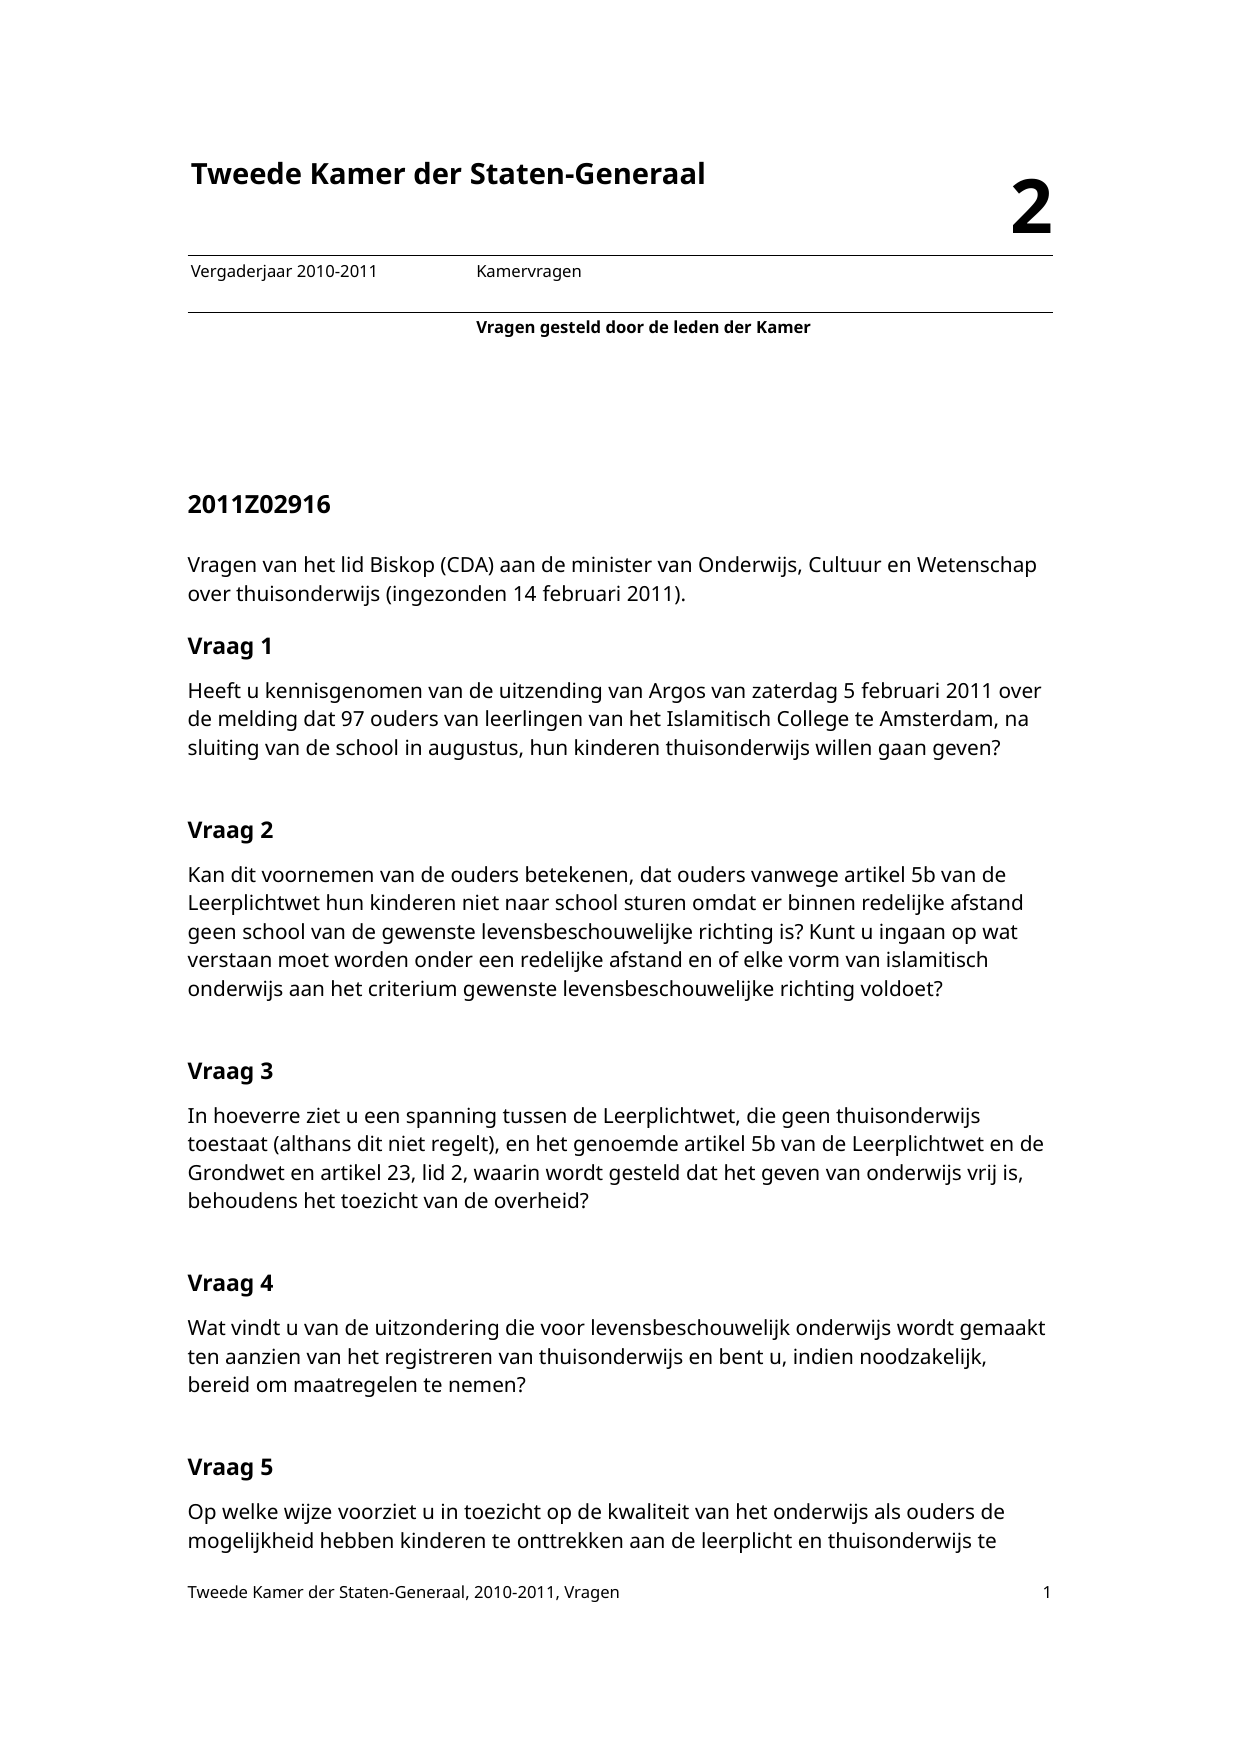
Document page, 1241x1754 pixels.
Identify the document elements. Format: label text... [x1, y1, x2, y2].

subtitle Vraag 1 [187, 630, 1053, 661]
subtitle Vraag 5 [187, 1451, 1053, 1482]
subtitle Vraag 2 [187, 814, 1053, 845]
table_header 2 [880, 150, 1053, 255]
table_cell [188, 313, 473, 339]
text Wat vindt u van de uitzondering die voor levensbeschouwelijk onderwijs wordt gemaakt ten aanzien van het registreren van thuisonderwijs en bent u, indien noodzakelijk, bereid om maatregelen te nemen? [187, 1313, 1053, 1399]
table_header Tweede Kamer der Staten-Generaal [188, 150, 879, 255]
subtitle Vraag 3 [187, 1055, 1053, 1086]
text Kan dit voornemen van de ouders betekenen, dat ouders vanwege artikel 5b van de Leerplichtwet hun kinderen niet naar school sturen omdat er binnen redelijke afstand geen school van de gewenste levensbeschouwelijke richting is? Kunt u ingaan op wat verstaan moet worden onder een redelijke afstand en of elke vorm van islamitisch onderwijs aan het criterium gewenste levensbeschouwelijke richting voldoet? [187, 860, 1053, 1002]
text 2011Z02916 [187, 487, 1053, 521]
text Op welke wijze voorziet u in toezicht op de kwaliteit van het onderwijs als ouders de mogelijkheid hebben kinderen te onttrekken aan de leerplicht en thuisonderwijs te [187, 1497, 1053, 1554]
text Vragen van het lid Biskop (CDA) aan de minister van Onderwijs, Cultuur en Wetenschap over thuisonderwijs (ingezonden 14 februari 2011). [187, 550, 1053, 607]
subtitle Vraag 4 [187, 1267, 1053, 1298]
table_cell Kamervragen [473, 256, 1053, 312]
text In hoeverre ziet u een spanning tussen de Leerplichtwet, die geen thuisonderwijs toestaat (althans dit niet regelt), en het genoemde artikel 5b van de Leerplichtwet en de Grondwet en artikel 23, lid 2, waarin wordt gesteld dat het geven van onderwijs vrij is, behoudens het toezicht van de overheid? [187, 1101, 1053, 1215]
table_cell Vergaderjaar 2010-2011 [188, 256, 473, 312]
text Heeft u kennisgenomen van de uitzending van Argos van zaterdag 5 februari 2011 over de melding dat 97 ouders van leerlingen van het Islamitisch College te Amsterdam, na sluiting van de school in augustus, hun kinderen thuisonderwijs willen gaan geven? [187, 676, 1053, 761]
table_cell Vragen gesteld door de leden der Kamer [473, 313, 1053, 339]
